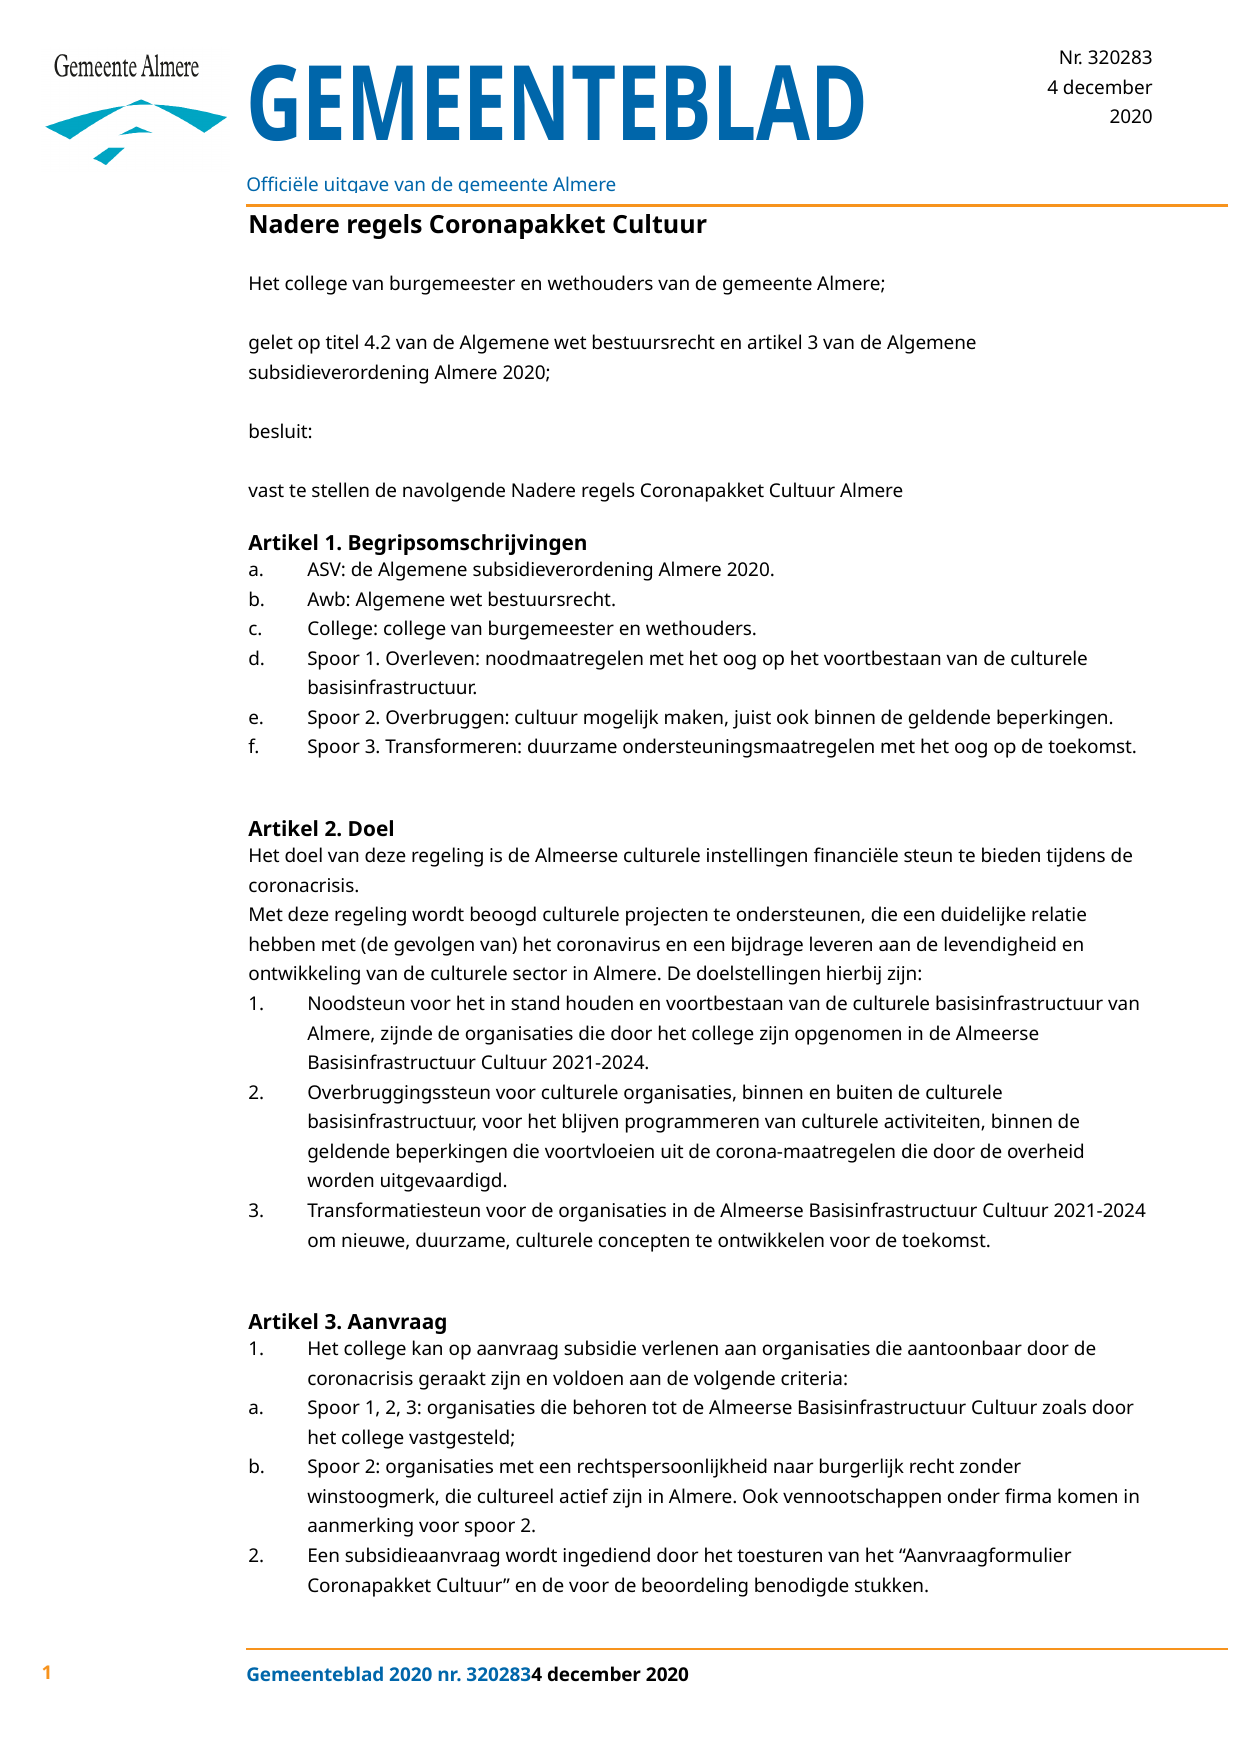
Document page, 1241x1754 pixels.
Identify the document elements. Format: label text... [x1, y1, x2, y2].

text Het college van burgemeester en wethouders van de gemeente Almere; [248, 270, 1152, 296]
picture [41, 47, 231, 172]
list College: college van burgemeester en wethouders. [248, 615, 1152, 641]
list Noodsteun voor het in stand houden en voortbestaan van de culturele basisinfrastructuur van Almere, zijnde de organisaties die door het college zijn opgenomen in de Almeerse Basisinfrastructuur Cultuur 2021-2024. [248, 990, 1152, 1075]
text Artikel 1. Begripsomschrijvingen [248, 528, 1152, 556]
text Artikel 2. Doel [248, 814, 1152, 842]
text Met deze regeling wordt beoogd culturele projecten te ondersteunen, die een duidelijke relatie hebben met (de gevolgen van) het coronavirus en een bijdrage leveren aan de levendigheid en ontwikkeling van de culturele sector in Almere. De doelstellingen hierbij zijn: [248, 901, 1152, 986]
text gelet op titel 4.2 van de Algemene wet bestuursrecht en artikel 3 van de Algemene subsidieverordening Almere 2020; [248, 329, 1152, 385]
text vast te stellen de navolgende Nadere regels Coronapakket Cultuur Almere [248, 477, 1152, 503]
list ASV: de Algemene subsidieverordening Almere 2020. [248, 556, 1152, 582]
text Artikel 3. Aanvraag [248, 1307, 1152, 1335]
list Spoor 3. Transformeren: duurzame ondersteuningsmaatregelen met het oog op de toekomst. [248, 734, 1152, 759]
text Nadere regels Coronapakket Cultuur [248, 207, 1152, 241]
text Het doel van deze regeling is de Almeerse culturele instellingen financiële steun te bieden tijdens de coronacrisis. [248, 842, 1152, 897]
list Spoor 2: organisaties met een rechtspersoonlijkheid naar burgerlijk recht zonder winstoogmerk, die cultureel actief zijn in Almere. Ook vennootschappen onder firma komen in aanmerking voor spoor 2. [248, 1453, 1152, 1538]
list Spoor 1, 2, 3: organisaties die behoren tot de Almeerse Basisinfrastructuur Cultuur zoals door het college vastgesteld; [248, 1394, 1152, 1450]
list Transformatiesteun voor de organisaties in de Almeerse Basisinfrastructuur Cultuur 2021-2024 om nieuwe, duurzame, culturele concepten te ontwikkelen voor de toekomst. [248, 1197, 1152, 1252]
list Spoor 2. Overbruggen: cultuur mogelijk maken, juist ook binnen de geldende beperkingen. [248, 704, 1152, 730]
text besluit: [248, 418, 1152, 444]
list Een subsidieaanvraag wordt ingediend door het toesturen van het “Aanvraagformulier Coronapakket Cultuur” en de voor de beoordeling benodigde stukken. [248, 1542, 1152, 1598]
list Overbruggingssteun voor culturele organisaties, binnen en buiten de culturele basisinfrastructuur, voor het blijven programmeren van culturele activiteiten, binnen de geldende beperkingen die voortvloeien uit de corona-maatregelen die door de overheid worden uitgevaardigd. [248, 1079, 1152, 1193]
list Awb: Algemene wet bestuursrecht. [248, 586, 1152, 612]
list Het college kan op aanvraag subsidie verlenen aan organisaties die aantoonbaar door de coronacrisis geraakt zijn en voldoen aan de volgende criteria: [248, 1335, 1152, 1391]
list Spoor 1. Overleven: noodmaatregelen met het oog op het voortbestaan van de culturele basisinfrastructuur. [248, 645, 1152, 700]
